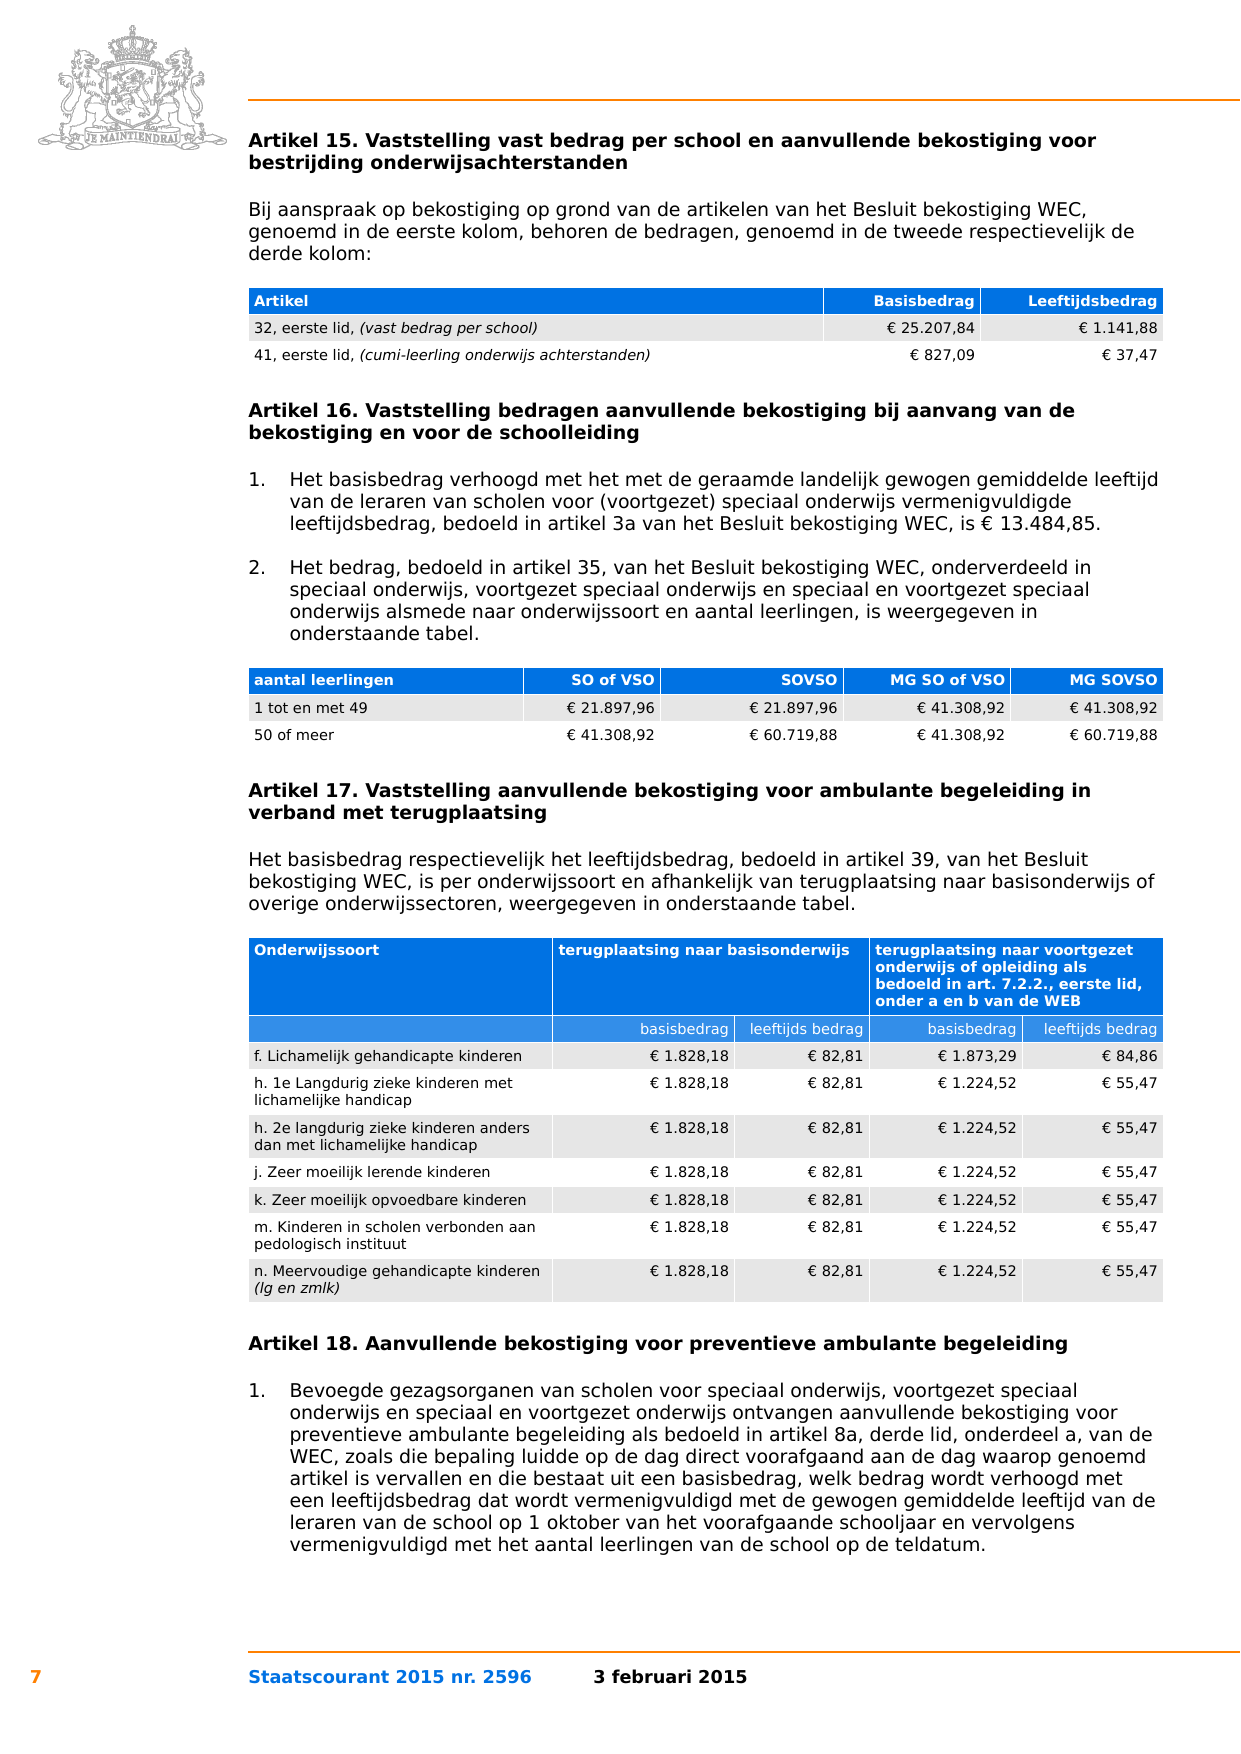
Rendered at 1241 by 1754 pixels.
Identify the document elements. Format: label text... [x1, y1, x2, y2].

table_cell € 1.828,18 [553, 1187, 734, 1213]
table_cell k. Zeer moeilijk opvoedbare kinderen [249, 1187, 552, 1213]
table_header terugplaatsing naar basisonderwijs [553, 938, 869, 1015]
table_cell € 37,47 [981, 343, 1163, 369]
table_cell € 21.897,96 [661, 695, 843, 721]
table_cell € 82,81 [735, 1159, 869, 1186]
table_cell € 82,81 [735, 1214, 869, 1257]
table_header SO of VSO [524, 668, 660, 694]
table_cell € 84,86 [1023, 1043, 1163, 1069]
text Bij aanspraak op bekostiging op grond van de artikelen van het Besluit bekostiging WEC, genoemd in de eerste kolom, behoren de bedragen, genoemd in de tweede respectievelijk de derde kolom: [248, 199, 1163, 265]
table_cell h. 1e Langdurig zieke kinderen met lichamelijke handicap [249, 1071, 552, 1114]
table_cell € 1.224,52 [870, 1214, 1022, 1257]
table_header SOVSO [661, 668, 843, 694]
table_cell € 82,81 [735, 1187, 869, 1213]
table_cell € 82,81 [735, 1071, 869, 1114]
table_cell € 60.719,88 [661, 722, 843, 749]
table_header MG SO of VSO [844, 668, 1010, 694]
table_cell € 41.308,92 [844, 695, 1010, 721]
table_cell € 1.828,18 [553, 1115, 734, 1158]
table_cell € 55,47 [1023, 1259, 1163, 1302]
table_header Onderwijssoort [249, 938, 552, 1015]
table_cell € 1.224,52 [870, 1071, 1022, 1114]
table_cell [249, 1016, 552, 1042]
picture [38, 25, 227, 150]
table_cell € 21.897,96 [524, 695, 660, 721]
text Het basisbedrag respectievelijk het leeftijdsbedrag, bedoeld in artikel 39, van het Besluit bekostiging WEC, is per onderwijssoort en afhankelijk van terugplaatsing naar basisonderwijs of overige onderwijssectoren, weergegeven in onderstaande tabel. [248, 849, 1163, 914]
table_cell € 1.828,18 [553, 1071, 734, 1114]
table_cell € 1.224,52 [870, 1115, 1022, 1158]
subtitle Artikel 17. Vaststelling aanvullende bekostiging voor ambulante begeleiding in verband met terugplaatsing [248, 780, 1163, 824]
table_header Leeftijdsbedrag [981, 288, 1163, 314]
table_cell 41, eerste lid, (cumi-leerling onderwijs achterstanden) [249, 343, 823, 369]
table_cell € 55,47 [1023, 1159, 1163, 1186]
table_cell € 41.308,92 [524, 722, 660, 749]
table_cell € 1.828,18 [553, 1043, 734, 1069]
table_cell € 1.224,52 [870, 1159, 1022, 1186]
table_cell € 41.308,92 [1011, 695, 1163, 721]
subtitle Artikel 18. Aanvullende bekostiging voor preventieve ambulante begeleiding [248, 1333, 1163, 1355]
text 1. Het basisbedrag verhoogd met het met de geraamde landelijk gewogen gemiddelde leeftijd van de leraren van scholen voor (voortgezet) speciaal onderwijs vermenigvuldigde leeftijdsbedrag, bedoeld in artikel 3a van het Besluit bekostiging WEC, is € 13.484,85. [248, 469, 1163, 535]
table_cell m. Kinderen in scholen verbonden aan pedologisch instituut [249, 1214, 552, 1257]
table_cell € 1.828,18 [553, 1214, 734, 1257]
table_cell f. Lichamelijk gehandicapte kinderen [249, 1043, 552, 1069]
table_cell basisbedrag [870, 1016, 1022, 1042]
table_cell € 1.828,18 [553, 1159, 734, 1186]
table_cell € 55,47 [1023, 1115, 1163, 1158]
table_cell 1 tot en met 49 [249, 695, 523, 721]
subtitle Artikel 15. Vaststelling vast bedrag per school en aanvullende bekostiging voor bestrijding onderwijsachterstanden [248, 130, 1163, 174]
table_header terugplaatsing naar voortgezet onderwijs of opleiding als bedoeld in art. 7.2.2., eerste lid, onder a en b van de WEB [870, 938, 1163, 1015]
table_cell j. Zeer moeilijk lerende kinderen [249, 1159, 552, 1186]
table_cell € 60.719,88 [1011, 722, 1163, 749]
table_header MG SOVSO [1011, 668, 1163, 694]
subtitle Artikel 16. Vaststelling bedragen aanvullende bekostiging bij aanvang van de bekostiging en voor de schoolleiding [248, 400, 1163, 444]
table_cell € 1.828,18 [553, 1259, 734, 1302]
table_header aantal leerlingen [249, 668, 523, 694]
table_header Artikel [249, 288, 823, 314]
table_cell € 1.873,29 [870, 1043, 1022, 1069]
table_cell h. 2e langdurig zieke kinderen anders dan met lichamelijke handicap [249, 1115, 552, 1158]
table_cell basisbedrag [553, 1016, 734, 1042]
table_cell 50 of meer [249, 722, 523, 749]
table_cell 32, eerste lid, (vast bedrag per school) [249, 315, 823, 341]
table_header Basisbedrag [824, 288, 980, 314]
table_cell € 55,47 [1023, 1187, 1163, 1213]
table_cell € 25.207,84 [824, 315, 980, 341]
table_cell € 82,81 [735, 1043, 869, 1069]
text 2. Het bedrag, bedoeld in artikel 35, van het Besluit bekostiging WEC, onderverdeeld in speciaal onderwijs, voortgezet speciaal onderwijs en speciaal en voortgezet speciaal onderwijs alsmede naar onderwijssoort en aantal leerlingen, is weergegeven in onderstaande tabel. [248, 557, 1163, 644]
table_cell € 827,09 [824, 343, 980, 369]
table_cell leeftijds bedrag [735, 1016, 869, 1042]
table_cell leeftijds bedrag [1023, 1016, 1163, 1042]
table_cell € 55,47 [1023, 1214, 1163, 1257]
table_cell € 1.141,88 [981, 315, 1163, 341]
table_cell € 82,81 [735, 1259, 869, 1302]
table_cell € 82,81 [735, 1115, 869, 1158]
text 1. Bevoegde gezagsorganen van scholen voor speciaal onderwijs, voortgezet speciaal onderwijs en speciaal en voortgezet onderwijs ontvangen aanvullende bekostiging voor preventieve ambulante begeleiding als bedoeld in artikel 8a, derde lid, onderdeel a, van de WEC, zoals die bepaling luidde op de dag direct voorafgaand aan de dag waarop genoemd artikel is vervallen en die bestaat uit een basisbedrag, welk bedrag wordt verhoogd met een leeftijdsbedrag dat wordt vermenigvuldigd met de gewogen gemiddelde leeftijd van de leraren van de school op 1 oktober van het voorafgaande schooljaar en vervolgens vermenigvuldigd met het aantal leerlingen van de school op de teldatum. [248, 1380, 1163, 1556]
table_cell € 41.308,92 [844, 722, 1010, 749]
table_cell € 55,47 [1023, 1071, 1163, 1114]
table_cell € 1.224,52 [870, 1187, 1022, 1213]
table_cell € 1.224,52 [870, 1259, 1022, 1302]
table_cell n. Meervoudige gehandicapte kinderen (lg en zmlk) [249, 1259, 552, 1302]
